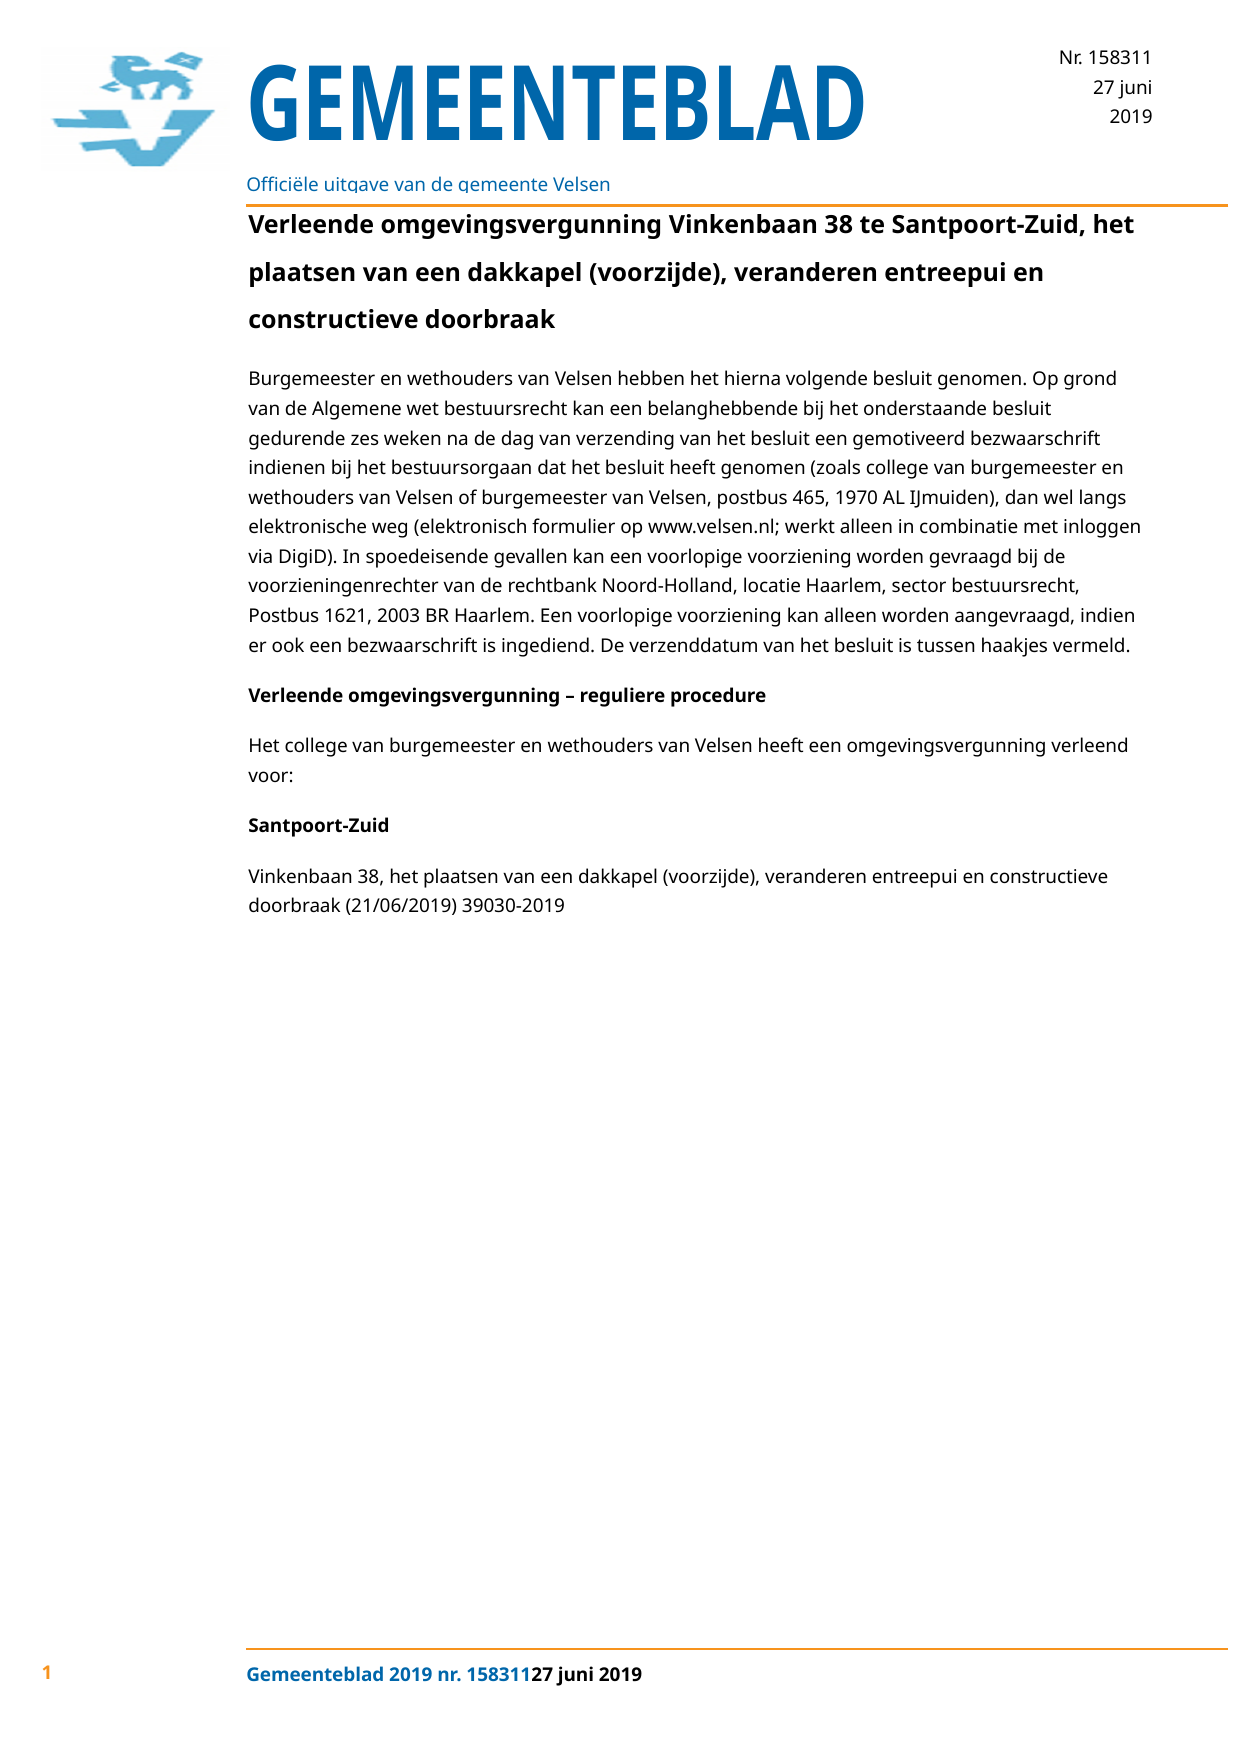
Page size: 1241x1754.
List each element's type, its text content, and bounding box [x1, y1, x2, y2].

picture [41, 47, 231, 172]
text Santpoort-Zuid [248, 813, 1152, 838]
text Verleende omgevingsvergunning Vinkenbaan 38 te Santpoort-Zuid, het plaatsen van een dakkapel (voorzijde), veranderen entreepui en constructieve doorbraak [248, 207, 1152, 336]
text Vinkenbaan 38, het plaatsen van een dakkapel (voorzijde), veranderen entreepui en constructieve doorbraak (21/06/2019) 39030-2019 [248, 863, 1152, 918]
text Verleende omgevingsvergunning – reguliere procedure [248, 682, 1152, 708]
text Het college van burgemeester en wethouders van Velsen heeft een omgevingsvergunning verleend voor: [248, 733, 1152, 788]
text Burgemeester en wethouders van Velsen hebben het hierna volgende besluit genomen. Op grond van de Algemene wet bestuursrecht kan een belanghebbende bij het onderstaande besluit gedurende zes weken na de dag van verzending van het besluit een gemotiveerd bezwaarschrift indienen bij het bestuursorgaan dat het besluit heeft genomen (zoals college van burgemeester en wethouders van Velsen of burgemeester van Velsen, postbus 465, 1970 AL IJmuiden), dan wel langs elektronische weg (elektronisch formulier op www.velsen.nl; werkt alleen in combinatie met inloggen via DigiD). In spoedeisende gevallen kan een voorlopige voorziening worden gevraagd bij de voorzieningenrechter van de rechtbank Noord-Holland, locatie Haarlem, sector bestuursrecht, Postbus 1621, 2003 BR Haarlem. Een voorlopige voorziening kan alleen worden aangevraagd, indien er ook een bezwaarschrift is ingediend. De verzenddatum van het besluit is tussen haakjes vermeld. [248, 366, 1152, 657]
